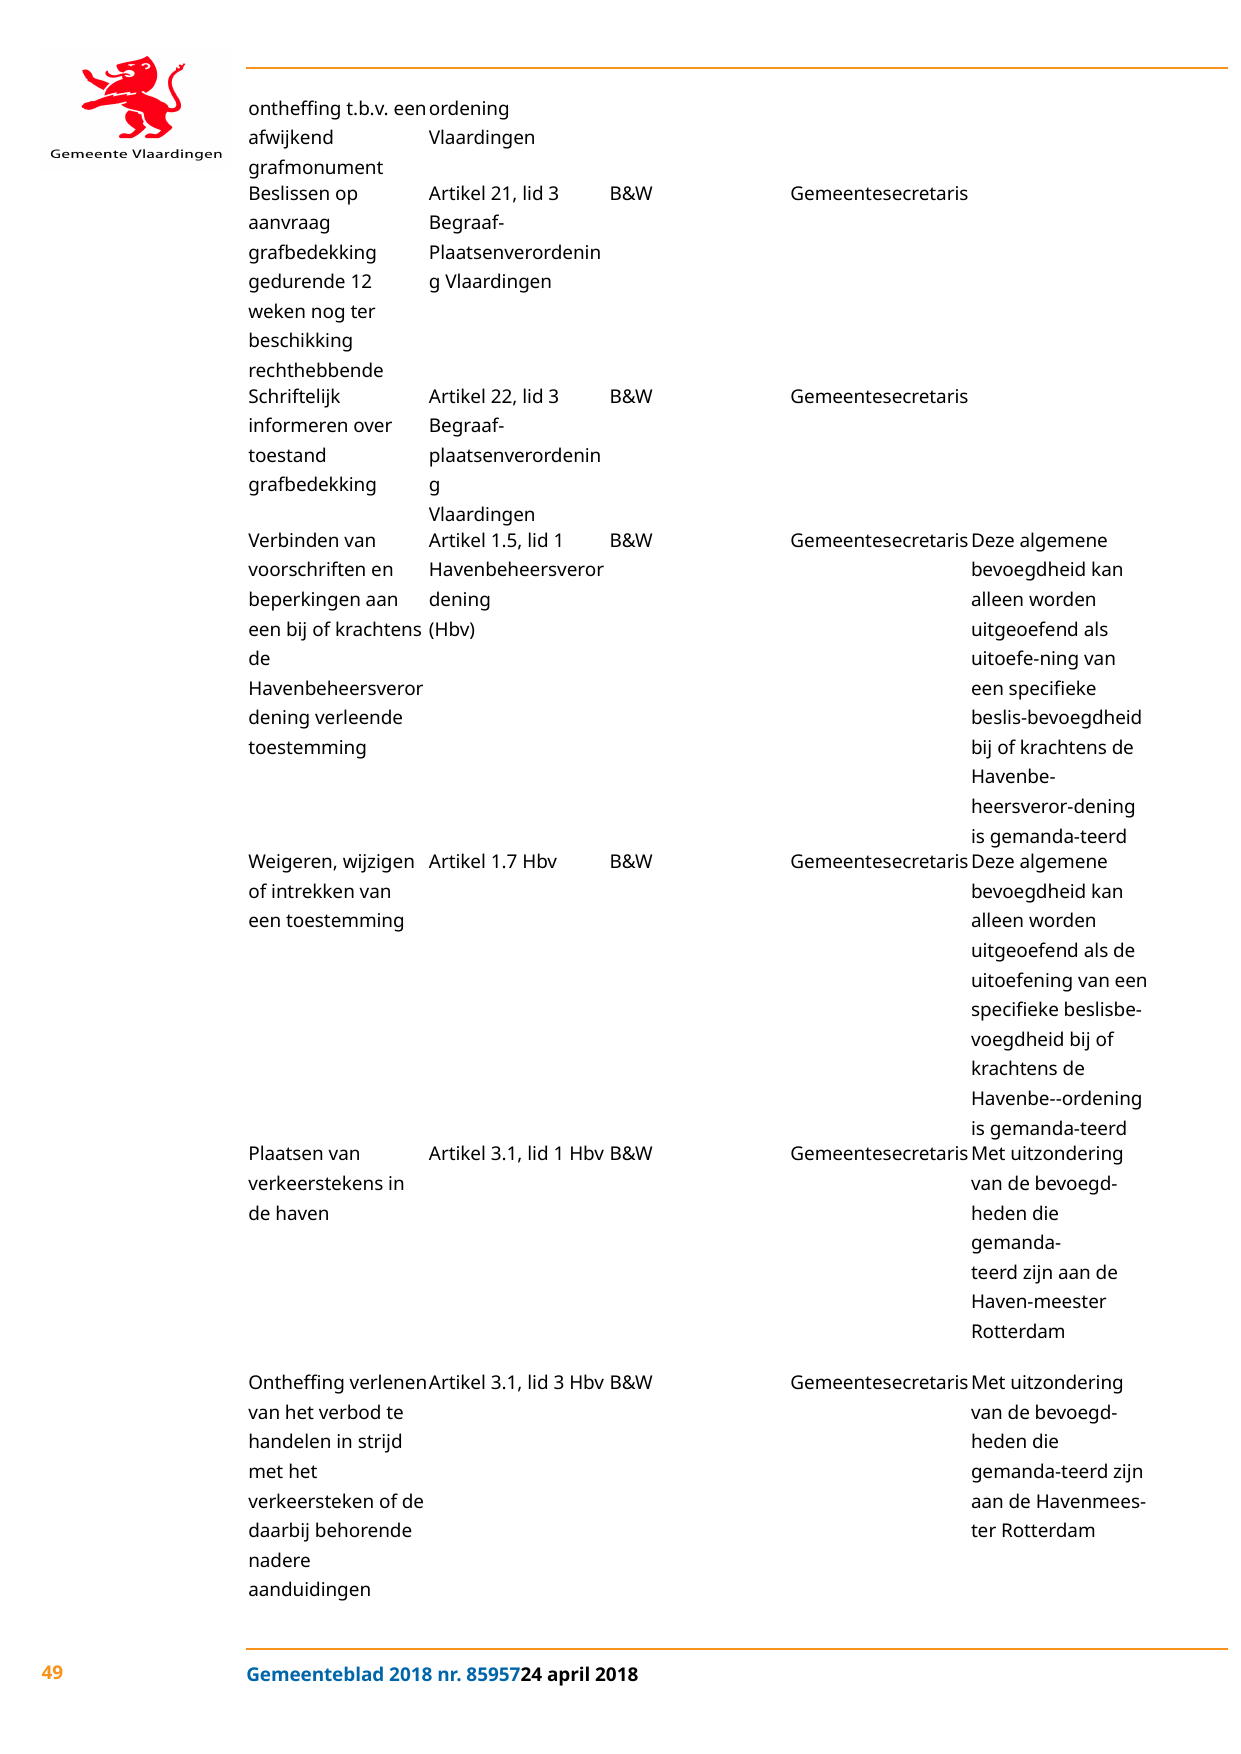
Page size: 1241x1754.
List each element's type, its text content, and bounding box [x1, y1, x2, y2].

table_cell [790, 1344, 971, 1369]
table_cell B&W [609, 180, 790, 383]
table_cell [971, 1344, 1152, 1369]
table_cell Artikel 1.7 Hbv [429, 849, 609, 1141]
table_cell Artikel 3.1, lid 3 Hbv [429, 1370, 609, 1602]
table_cell ontheffing t.b.v. een afwijkend grafmonument [248, 95, 429, 180]
table_cell Deze algemene bevoegdheid kan alleen worden uitgeoefend als de uitoefening van een specifieke beslisbe- voegdheid bij of krachtens de Havenbe--ordening is gemanda-teerd [971, 849, 1152, 1141]
table_cell [609, 1344, 790, 1369]
table_cell ordening Vlaardingen [429, 95, 609, 180]
table_cell [429, 1344, 609, 1369]
table_cell Artikel 1.5, lid 1 Havenbeheersverordening (Hbv) [429, 527, 609, 848]
table_cell B&W [609, 1141, 790, 1344]
table_cell Gemeentesecretaris [790, 1370, 971, 1602]
table_cell Gemeentesecretaris [790, 849, 971, 1141]
table_cell [971, 180, 1152, 383]
table_cell [971, 383, 1152, 527]
table_cell Artikel 22, lid 3 Begraaf- plaatsenverordening Vlaardingen [429, 383, 609, 527]
table_cell Ontheffing verlenen van het verbod te handelen in strijd met het verkeersteken of de daarbij behorende nadere aanduidingen [248, 1370, 429, 1602]
table_cell [971, 95, 1152, 180]
table_cell Gemeentesecretaris [790, 1141, 971, 1344]
table_cell Plaatsen van verkeerstekens in de haven [248, 1141, 429, 1344]
table_cell Artikel 21, lid 3 Begraaf- Plaatsenverordening Vlaardingen [429, 180, 609, 383]
table_cell [790, 95, 971, 180]
table_cell B&W [609, 849, 790, 1141]
table_cell B&W [609, 383, 790, 527]
table_cell Schriftelijk informeren over toestand grafbedekking [248, 383, 429, 527]
picture [41, 47, 231, 172]
table_cell B&W [609, 1370, 790, 1602]
table_cell Beslissen op aanvraag grafbedekking gedurende 12 weken nog ter beschikking rechthebbende [248, 180, 429, 383]
table_cell [609, 95, 790, 180]
table_cell Artikel 3.1, lid 1 Hbv [429, 1141, 609, 1344]
table_cell Verbinden van voorschriften en beperkingen aan een bij of krachtens de Havenbeheersverordening verleende toestemming [248, 527, 429, 848]
table_cell Met uitzondering van de bevoegd-heden die gemanda- teerd zijn aan de Haven-meester Rotterdam [971, 1141, 1152, 1344]
table_cell Met uitzondering van de bevoegd-heden die gemanda-teerd zijn aan de Havenmees-ter Rotterdam [971, 1370, 1152, 1602]
table_cell Gemeentesecretaris [790, 527, 971, 848]
table_cell Gemeentesecretaris [790, 180, 971, 383]
table_cell [248, 1344, 429, 1369]
table_cell B&W [609, 527, 790, 848]
table_cell Deze algemene bevoegdheid kan alleen worden uitgeoefend als uitoefe-ning van een specifieke beslis-bevoegdheid bij of krachtens de Havenbe-heersveror-dening is gemanda-teerd [971, 527, 1152, 848]
table_cell Weigeren, wijzigen of intrekken van een toestemming [248, 849, 429, 1141]
table_cell Gemeentesecretaris [790, 383, 971, 527]
